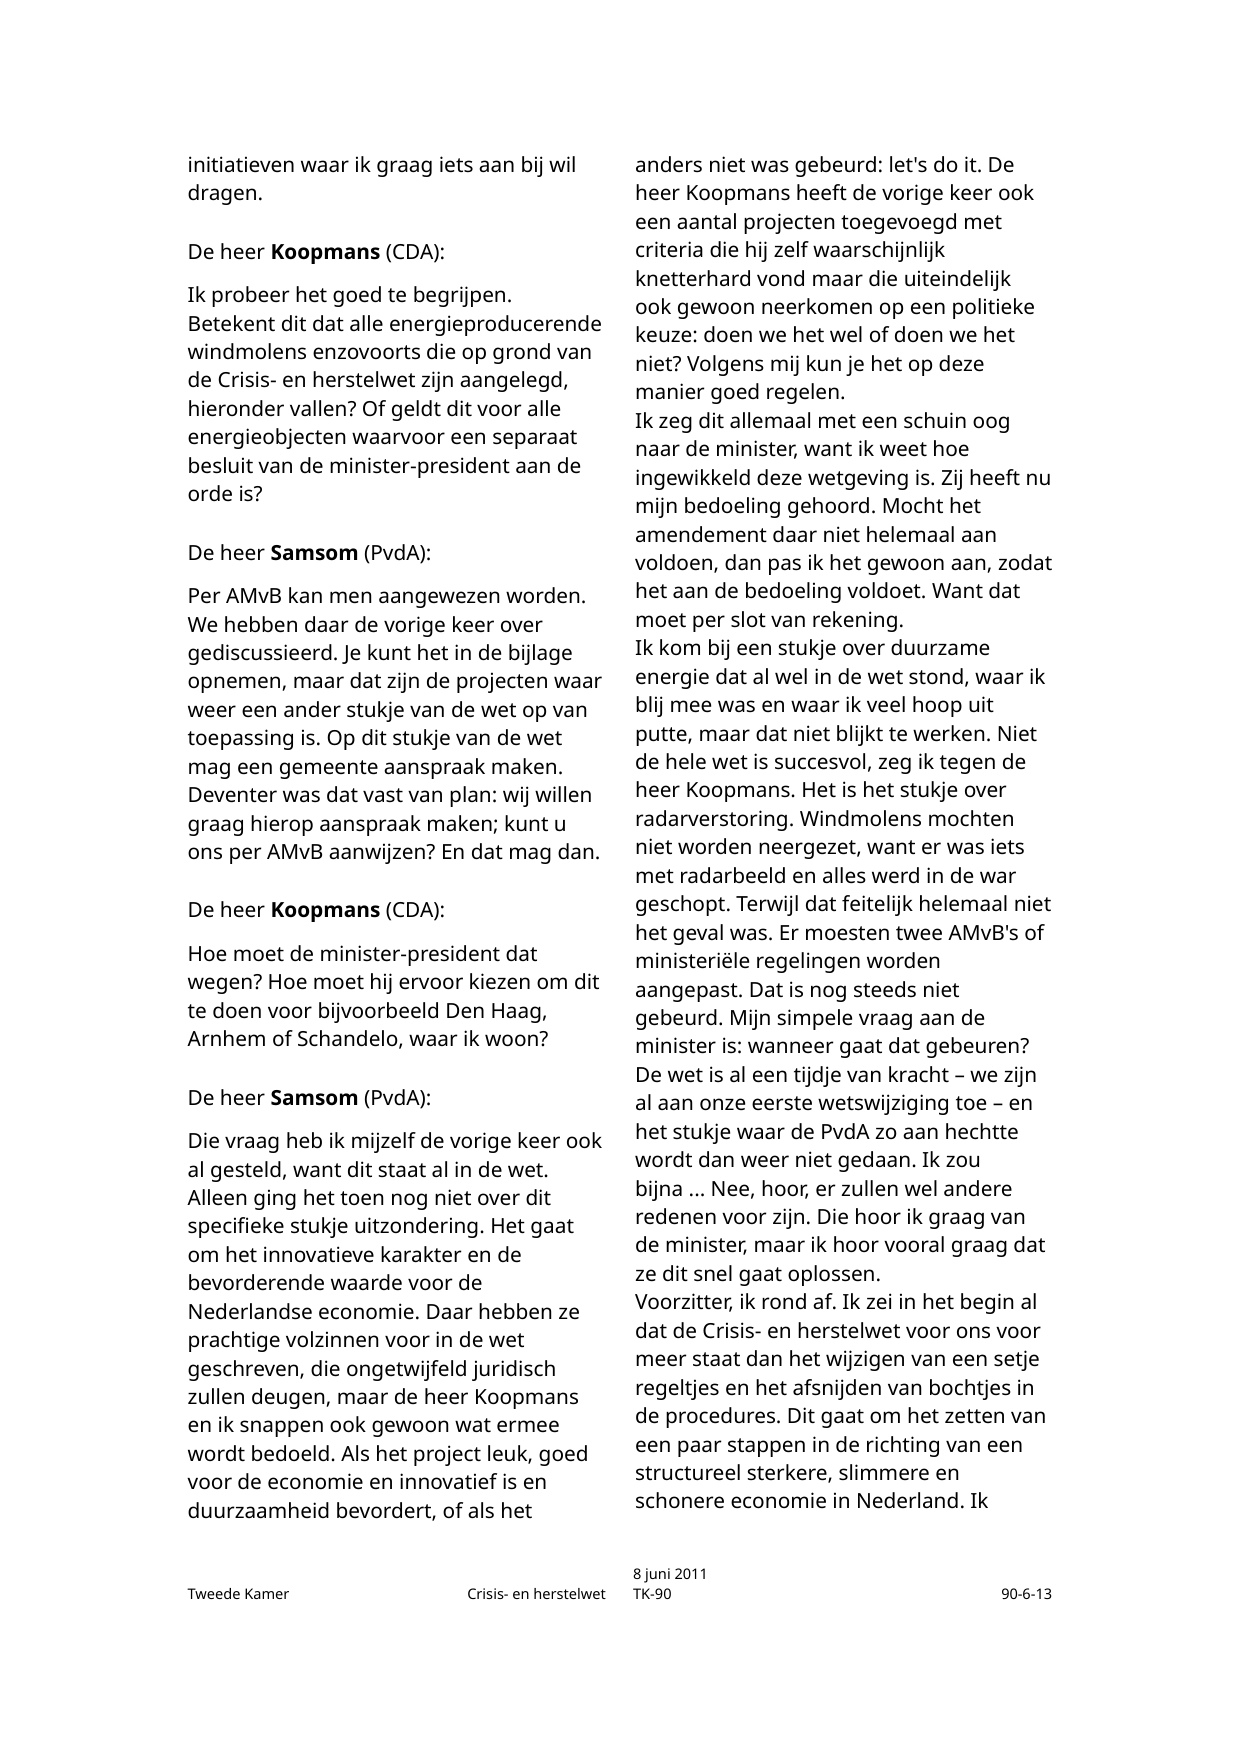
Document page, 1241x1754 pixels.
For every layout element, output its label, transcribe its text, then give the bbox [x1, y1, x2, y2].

text Ik probeer het goed te begrijpen. Betekent dit dat alle energieproducerende windmolens enzovoorts die op grond van de Crisis- en herstelwet zijn aangelegd, hieronder vallen? Of geldt dit voor alle energieobjecten waarvoor een separaat besluit van de minister-president aan de orde is? [187, 280, 605, 508]
text Ik kom bij een stukje over duurzame energie dat al wel in de wet stond, waar ik blij mee was en waar ik veel hoop uit putte, maar dat niet blijkt te werken. Niet de hele wet is succesvol, zeg ik tegen de heer Koopmans. Het is het stukje over radarverstoring. Windmolens mochten niet worden neergezet, want er was iets met radarbeeld en alles werd in de war geschopt. Terwijl dat feitelijk helemaal niet het geval was. Er moesten twee AMvB's of ministeriële regelingen worden aangepast. Dat is nog steeds niet gebeurd. Mijn simpele vraag aan de minister is: wanneer gaat dat gebeuren? De wet is al een tijdje van kracht – we zijn al aan onze eerste wetswijziging toe – en het stukje waar de PvdA zo aan hechtte wordt dan weer niet gedaan. Ik zou bijna ... Nee, hoor, er zullen wel andere redenen voor zijn. Die hoor ik graag van de minister, maar ik hoor vooral graag dat ze dit snel gaat oplossen. [635, 633, 1053, 1287]
text De heer Koopmans (CDA): [187, 237, 605, 265]
text Hoe moet de minister-president dat wegen? Hoe moet hij ervoor kiezen om dit te doen voor bijvoorbeeld Den Haag, Arnhem of Schandelo, waar ik woon? [187, 939, 605, 1053]
text De heer Koopmans (CDA): [187, 896, 605, 924]
text initiatieven waar ik graag iets aan bij wil dragen. [187, 150, 605, 207]
text Die vraag heb ik mijzelf de vorige keer ook al gesteld, want dit staat al in de wet. Alleen ging het toen nog niet over dit specifieke stukje uitzondering. Het gaat om het innovatieve karakter en de bevorderende waarde voor de Nederlandse economie. Daar hebben ze prachtige volzinnen voor in de wet geschreven, die ongetwijfeld juridisch zullen deugen, maar de heer Koopmans en ik snappen ook gewoon wat ermee wordt bedoeld. Als het project leuk, goed voor de economie en innovatief is en duurzaamheid bevordert, of als het [187, 1126, 605, 1524]
text De heer Samsom (PvdA): [187, 1083, 605, 1111]
text Voorzitter, ik rond af. Ik zei in het begin al dat de Crisis- en herstelwet voor ons voor meer staat dan het wijzigen van een setje regeltjes en het afsnijden van bochtjes in de procedures. Dit gaat om het zetten van een paar stappen in de richting van een structureel sterkere, slimmere en schonere economie in Nederland. Ik [635, 1287, 1053, 1515]
text De heer Samsom (PvdA): [187, 538, 605, 566]
text Ik zeg dit allemaal met een schuin oog naar de minister, want ik weet hoe ingewikkeld deze wetgeving is. Zij heeft nu mijn bedoeling gehoord. Mocht het amendement daar niet helemaal aan voldoen, dan pas ik het gewoon aan, zodat het aan de bedoeling voldoet. Want dat moet per slot van rekening. [635, 406, 1053, 633]
text anders niet was gebeurd: let's do it. De heer Koopmans heeft de vorige keer ook een aantal projecten toegevoegd met criteria die hij zelf waarschijnlijk knetterhard vond maar die uiteindelijk ook gewoon neerkomen op een politieke keuze: doen we het wel of doen we het niet? Volgens mij kun je het op deze manier goed regelen. [635, 150, 1053, 406]
text Per AMvB kan men aangewezen worden. We hebben daar de vorige keer over gediscussieerd. Je kunt het in de bijlage opnemen, maar dat zijn de projecten waar weer een ander stukje van de wet op van toepassing is. Op dit stukje van de wet mag een gemeente aanspraak maken. Deventer was dat vast van plan: wij willen graag hierop aanspraak maken; kunt u ons per AMvB aanwijzen? En dat mag dan. [187, 581, 605, 866]
